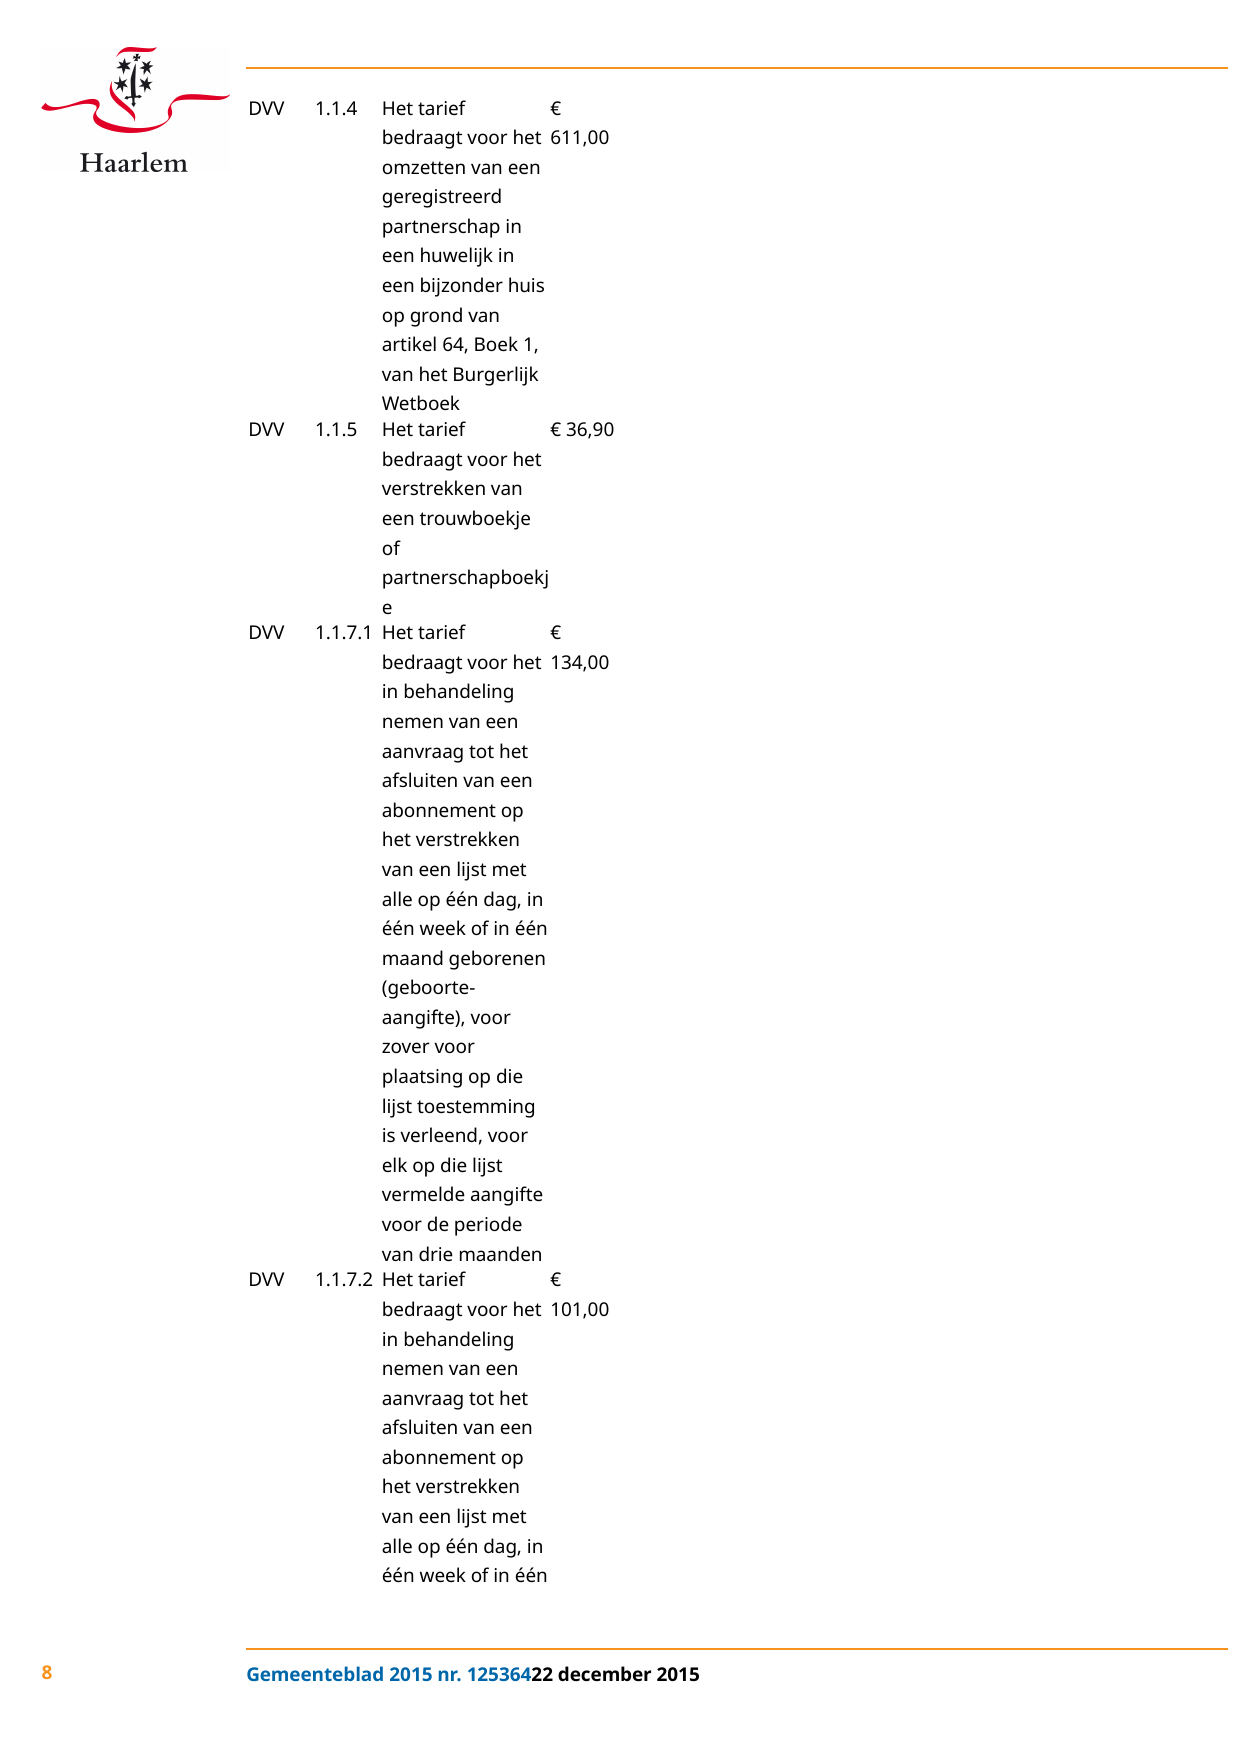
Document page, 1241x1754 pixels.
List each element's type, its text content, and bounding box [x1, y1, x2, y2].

table_cell [818, 416, 884, 619]
table_cell [751, 416, 817, 619]
table_cell [751, 95, 817, 416]
table_cell Het tarief bedraagt voor het in behandeling nemen van een aanvraag tot het afsluiten van een abonnement op het verstrekken van een lijst met alle op één dag, in één week of in één maand geborenen (geboorte-aangifte), voor zover voor plaatsing op die lijst toestemming is verleend, voor elk op die lijst vermelde aangifte voor de periode van drie maanden [382, 620, 550, 1267]
table_cell [684, 1267, 751, 1588]
table_cell [1018, 620, 1085, 1267]
table_cell [884, 1267, 951, 1588]
table_cell [617, 1267, 684, 1588]
table_cell € 611,00 [550, 95, 617, 416]
table_cell 1.1.4 [315, 95, 382, 416]
table_cell DVV [248, 1267, 315, 1588]
table_cell 1.1.7.1 [315, 620, 382, 1267]
table_cell [751, 620, 817, 1267]
table_cell € 101,00 [550, 1267, 617, 1588]
table_cell [818, 95, 884, 416]
table_cell Het tarief bedraagt voor het verstrekken van een trouwboekje of partnerschapboekje [382, 416, 550, 619]
picture [41, 47, 231, 172]
table_cell DVV [248, 416, 315, 619]
table_cell 1.1.7.2 [315, 1267, 382, 1588]
table_cell Het tarief bedraagt voor het in behandeling nemen van een aanvraag tot het afsluiten van een abonnement op het verstrekken van een lijst met alle op één dag, in één week of in één [382, 1267, 550, 1588]
table_cell [951, 95, 1018, 416]
table_cell [1085, 1267, 1152, 1588]
table_cell [884, 416, 951, 619]
table_cell [617, 416, 684, 619]
table_cell [684, 620, 751, 1267]
table_cell [951, 1267, 1018, 1588]
table_cell DVV [248, 95, 315, 416]
table_cell € 36,90 [550, 416, 617, 619]
table_cell [1018, 1267, 1085, 1588]
table_cell [1085, 95, 1152, 416]
table_cell € 134,00 [550, 620, 617, 1267]
table_cell [617, 95, 684, 416]
table_cell [1018, 95, 1085, 416]
table_cell DVV [248, 620, 315, 1267]
table_cell [684, 95, 751, 416]
table_cell 1.1.5 [315, 416, 382, 619]
table_cell [884, 95, 951, 416]
table_cell Het tarief bedraagt voor het omzetten van een geregistreerd partnerschap in een huwelijk in een bijzonder huis op grond van artikel 64, Boek 1, van het Burgerlijk Wetboek [382, 95, 550, 416]
table_cell [951, 620, 1018, 1267]
table_cell [751, 1267, 817, 1588]
table_cell [884, 620, 951, 1267]
table_cell [1085, 620, 1152, 1267]
table_cell [818, 1267, 884, 1588]
table_cell [1085, 416, 1152, 619]
table_cell [818, 620, 884, 1267]
table_cell [1018, 416, 1085, 619]
table_cell [617, 620, 684, 1267]
table_cell [951, 416, 1018, 619]
table_cell [684, 416, 751, 619]
